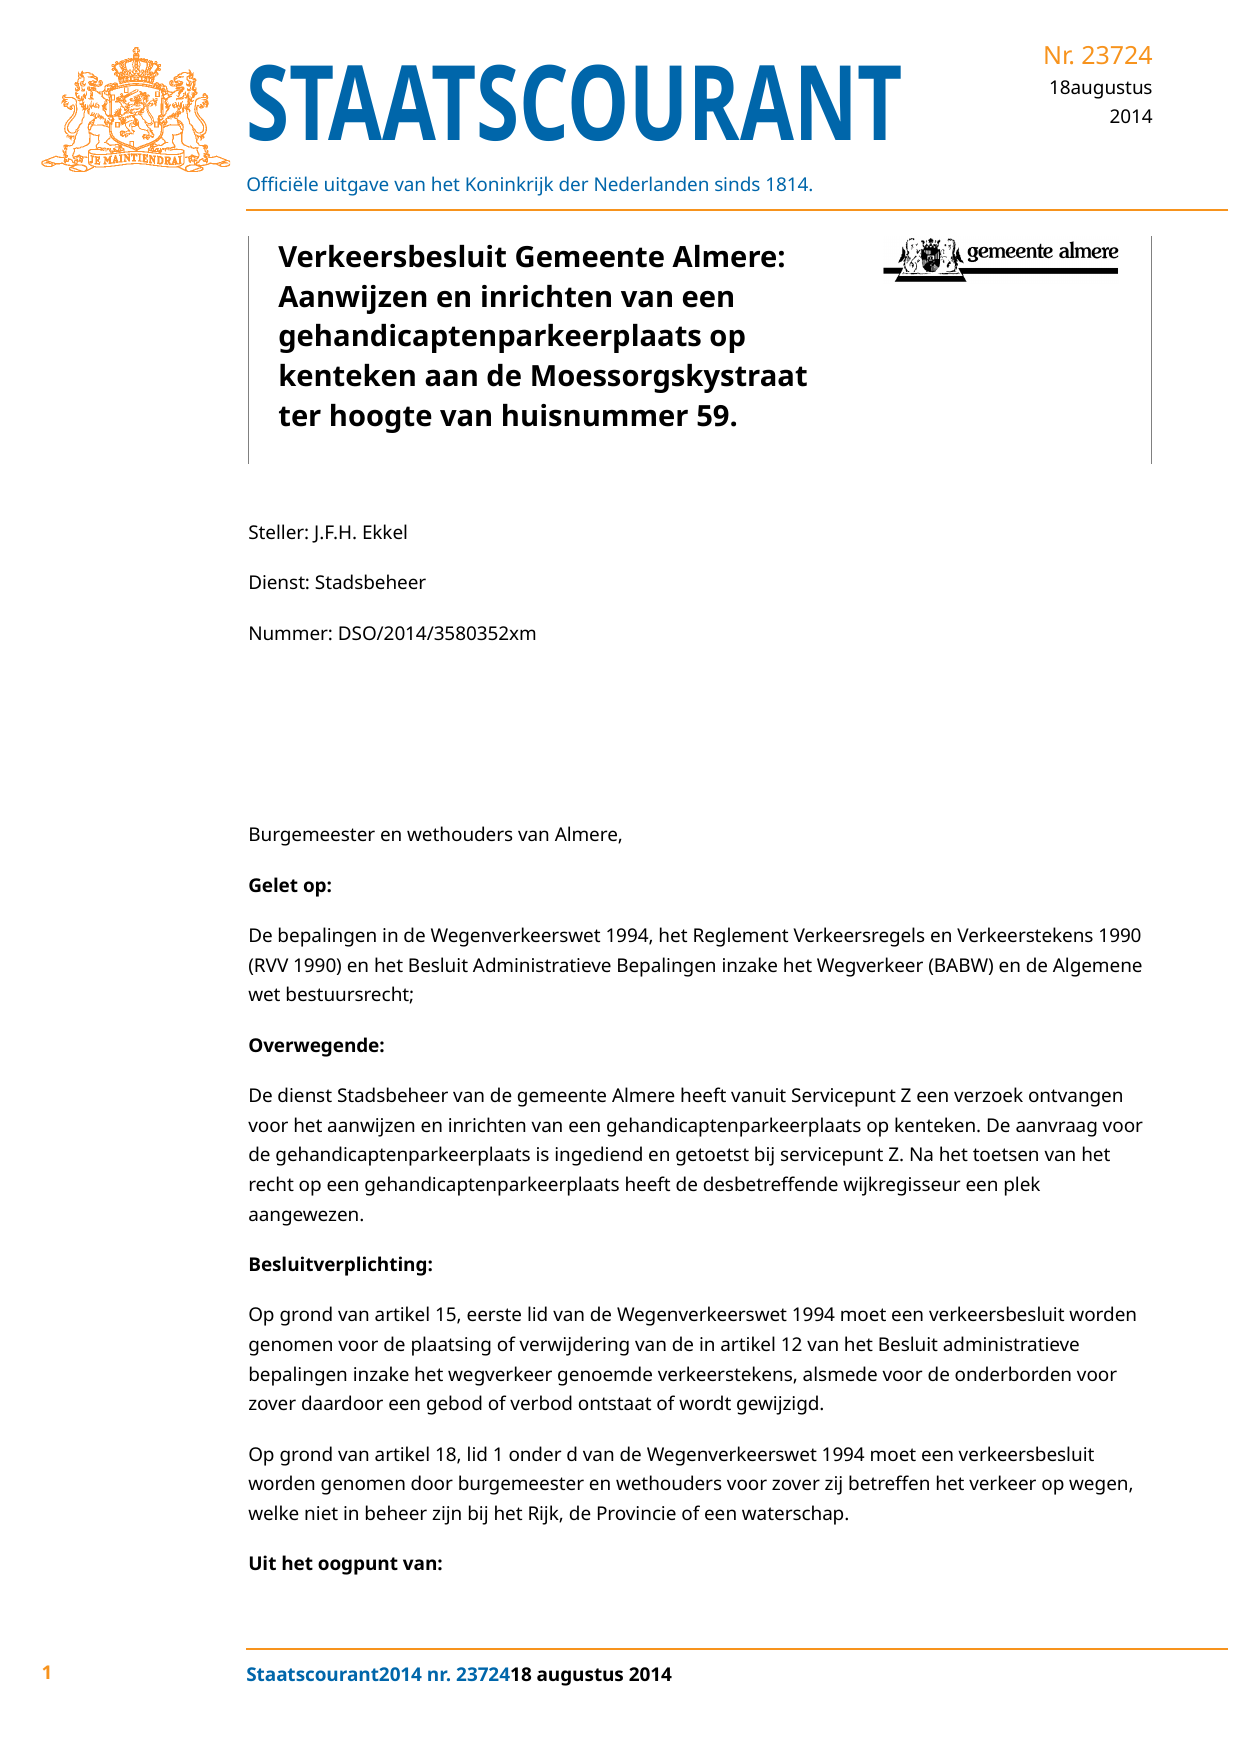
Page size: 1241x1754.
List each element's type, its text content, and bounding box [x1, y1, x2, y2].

text De bepalingen in de Wegenverkeerswet 1994, het Reglement Verkeersregels en Verkeerstekens 1990 (RVV 1990) en het Besluit Administratieve Bepalingen inzake het Wegverkeer (BABW) en de Algemene wet bestuursrecht; [248, 922, 1152, 1007]
text De dienst Stadsbeheer van de gemeente Almere heeft vanuit Servicepunt Z een verzoek ontvangen voor het aanwijzen en inrichten van een gehandicaptenparkeerplaats op kenteken. De aanvraag voor de gehandicaptenparkeerplaats is ingediend en getoetst bij servicepunt Z. Na het toetsen van het recht op een gehandicaptenparkeerplaats heeft de desbetreffende wijkregisseur een plek aangewezen. [248, 1082, 1152, 1226]
text Op grond van artikel 18, lid 1 onder d van de Wegenverkeerswet 1994 moet een verkeersbesluit worden genomen door burgemeester en wethouders voor zover zij betreffen het verkeer op wegen, welke niet in beheer zijn bij het Rijk, de Provincie of een waterschap. [248, 1441, 1152, 1526]
picture [41, 47, 231, 172]
text Steller: J.F.H. Ekkel [248, 519, 1152, 545]
text Burgemeester en wethouders van Almere, [248, 822, 1152, 847]
text Dienst: Stadsbeheer [248, 569, 1152, 595]
text Op grond van artikel 15, eerste lid van de Wegenverkeerswet 1994 moet een verkeersbesluit worden genomen voor de plaatsing of verwijdering van de in artikel 12 van het Besluit administratieve bepalingen inzake het wegverkeer genoemde verkeerstekens, alsmede voor de onderborden voor zover daardoor een gebod of verbod ontstaat of wordt gewijzigd. [248, 1302, 1152, 1416]
text Overwegende: [248, 1032, 1152, 1058]
text Uit het oogpunt van: [248, 1550, 1152, 1576]
text Gelet op: [248, 872, 1152, 898]
picture [882, 236, 1119, 284]
table_header [850, 236, 1151, 464]
text Besluitverplichting: [248, 1251, 1152, 1277]
text Nummer: DSO/2014/3580352xm [248, 620, 1152, 646]
table_header Verkeersbesluit Gemeente Almere: Aanwijzen en inrichten van een gehandicaptenparkeerplaats op kenteken aan de Moessorgskystraat ter hoogte van huisnummer 59. [249, 236, 850, 464]
